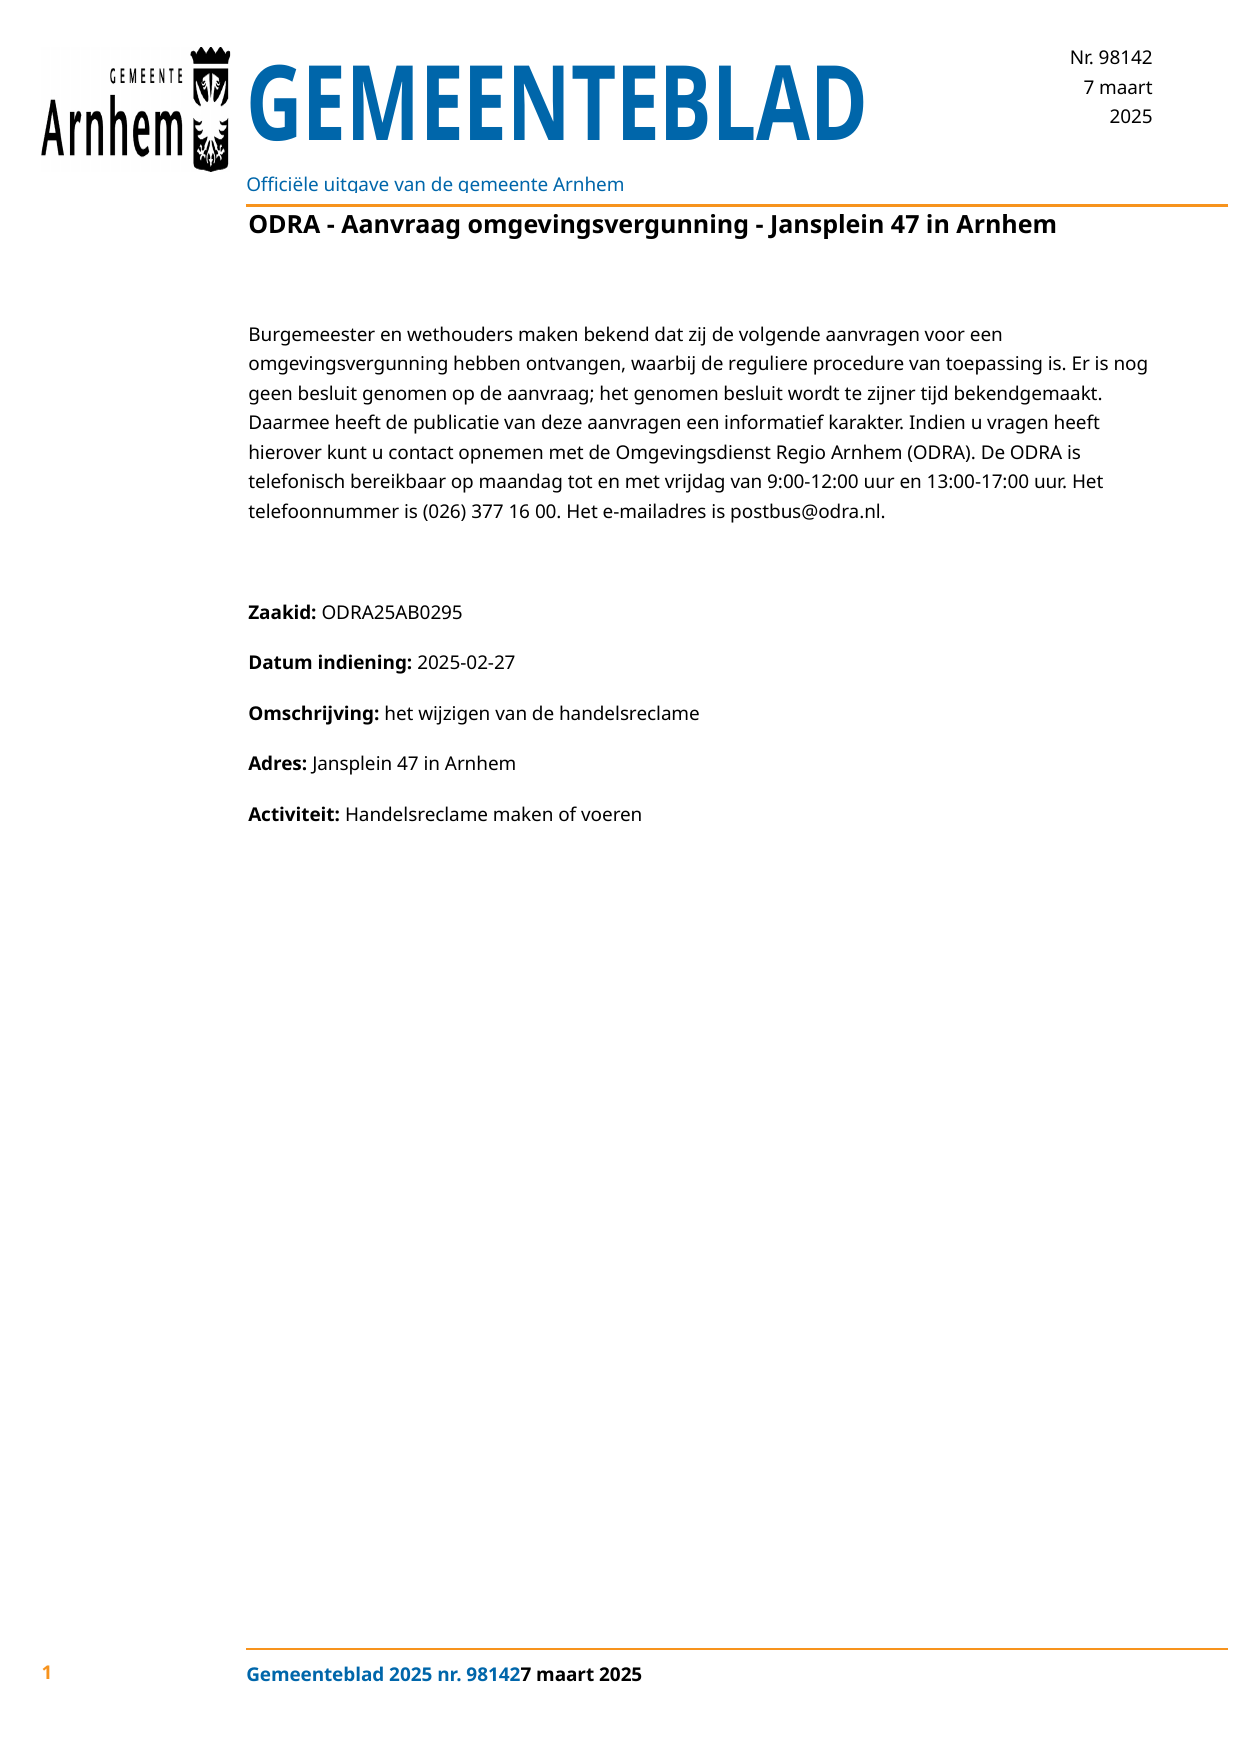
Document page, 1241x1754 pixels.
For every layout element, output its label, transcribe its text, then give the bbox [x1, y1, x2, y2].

picture [41, 47, 231, 172]
text Burgemeester en wethouders maken bekend dat zij de volgende aanvragen voor een omgevingsvergunning hebben ontvangen, waarbij de reguliere procedure van toepassing is. Er is nog geen besluit genomen op de aanvraag; het genomen besluit wordt te zijner tijd bekendgemaakt. Daarmee heeft de publicatie van deze aanvragen een informatief karakter. Indien u vragen heeft hierover kunt u contact opnemen met de Omgevingsdienst Regio Arnhem (ODRA). De ODRA is telefonisch bereikbaar op maandag tot en met vrijdag van 9:00-12:00 uur en 13:00-17:00 uur. Het telefoonnummer is (026) 377 16 00. Het e-mailadres is postbus@odra.nl. [248, 321, 1152, 524]
text Activiteit: Handelsreclame maken of voeren [248, 801, 1152, 826]
text Adres: Jansplein 47 in Arnhem [248, 750, 1152, 776]
text ODRA - Aanvraag omgevingsvergunning - Jansplein 47 in Arnhem [248, 207, 1152, 241]
text Datum indiening: 2025-02-27 [248, 649, 1152, 675]
text Omschrijving: het wijzigen van de handelsreclame [248, 700, 1152, 726]
text Zaakid: ODRA25AB0295 [248, 599, 1152, 625]
